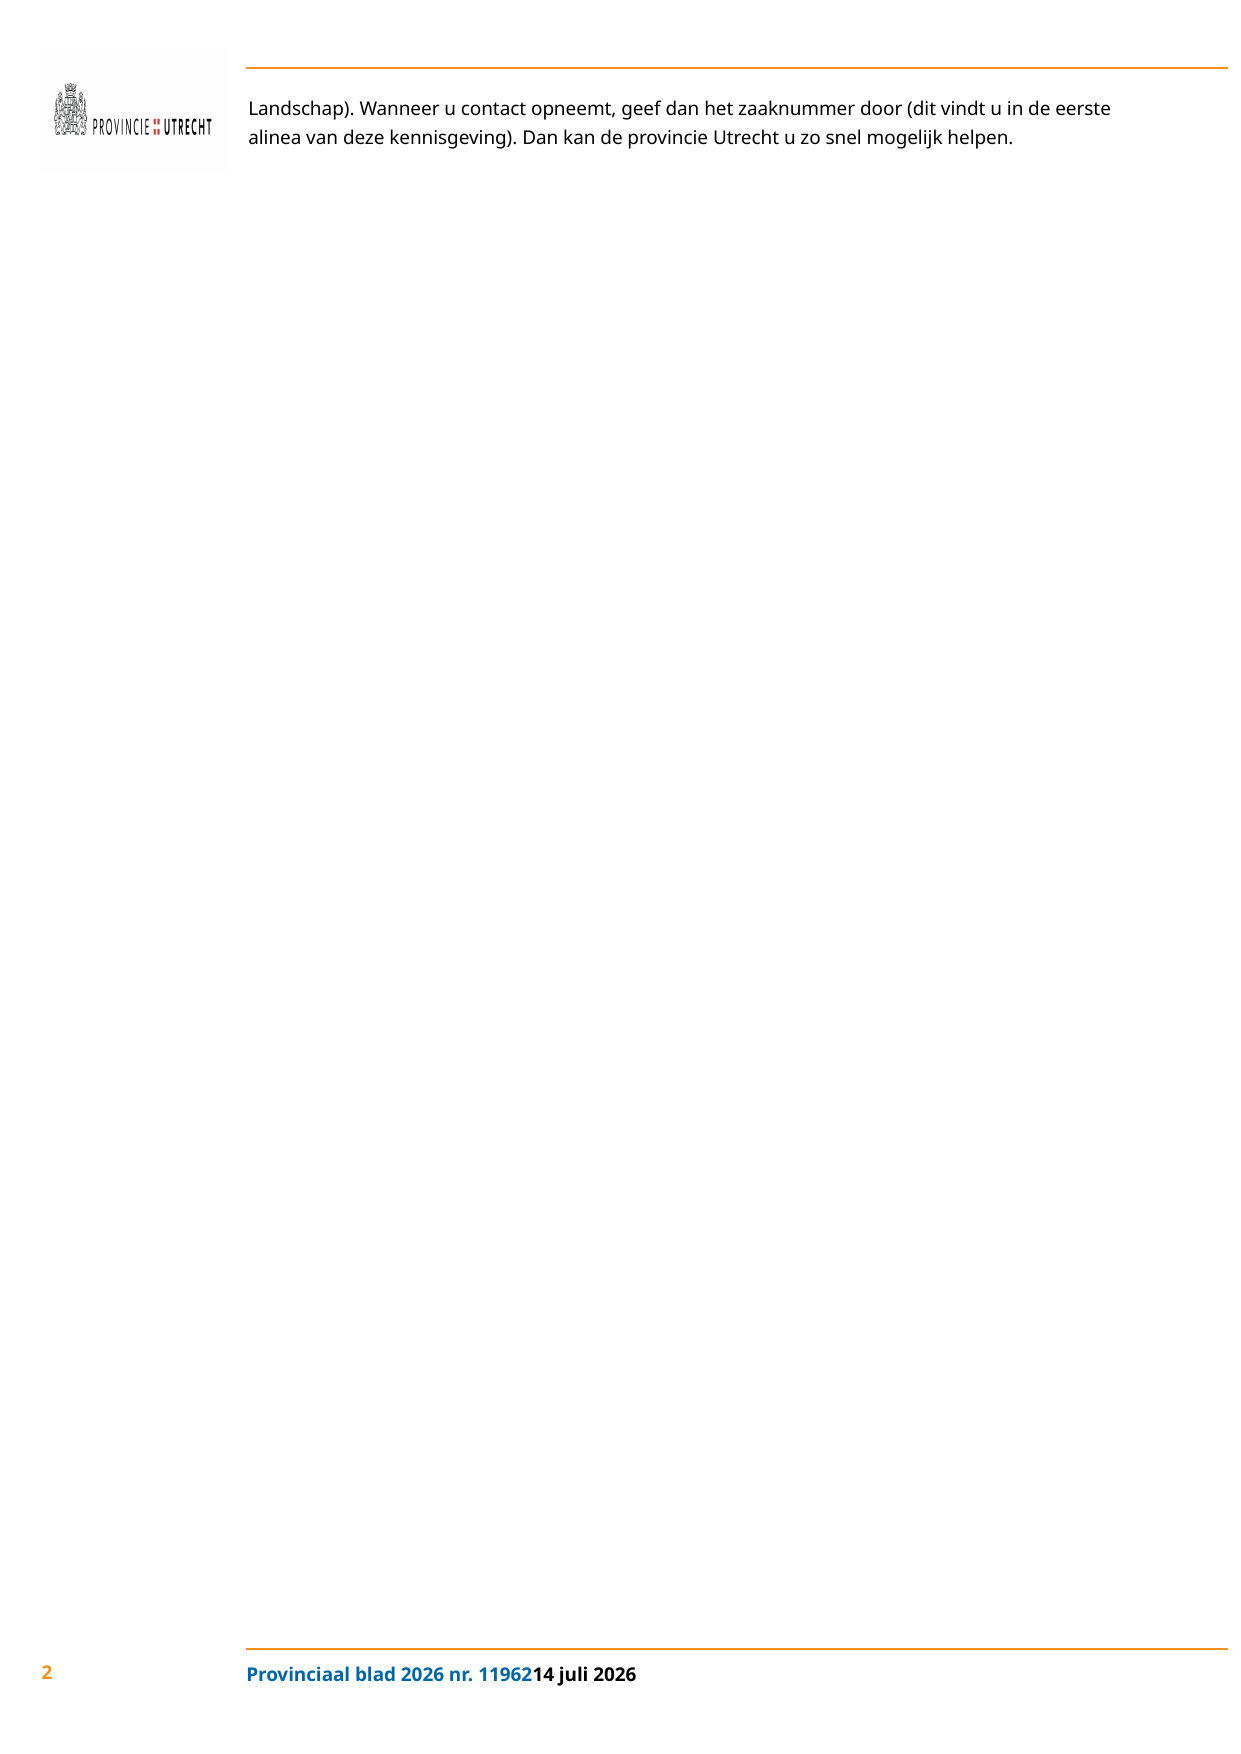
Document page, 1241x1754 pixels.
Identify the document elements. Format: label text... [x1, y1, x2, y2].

text Landschap). Wanneer u contact opneemt, geef dan het zaaknummer door (dit vindt u in de eerste alinea van deze kennisgeving). Dan kan de provincie Utrecht u zo snel mogelijk helpen. [248, 95, 1152, 150]
picture [41, 47, 231, 172]
